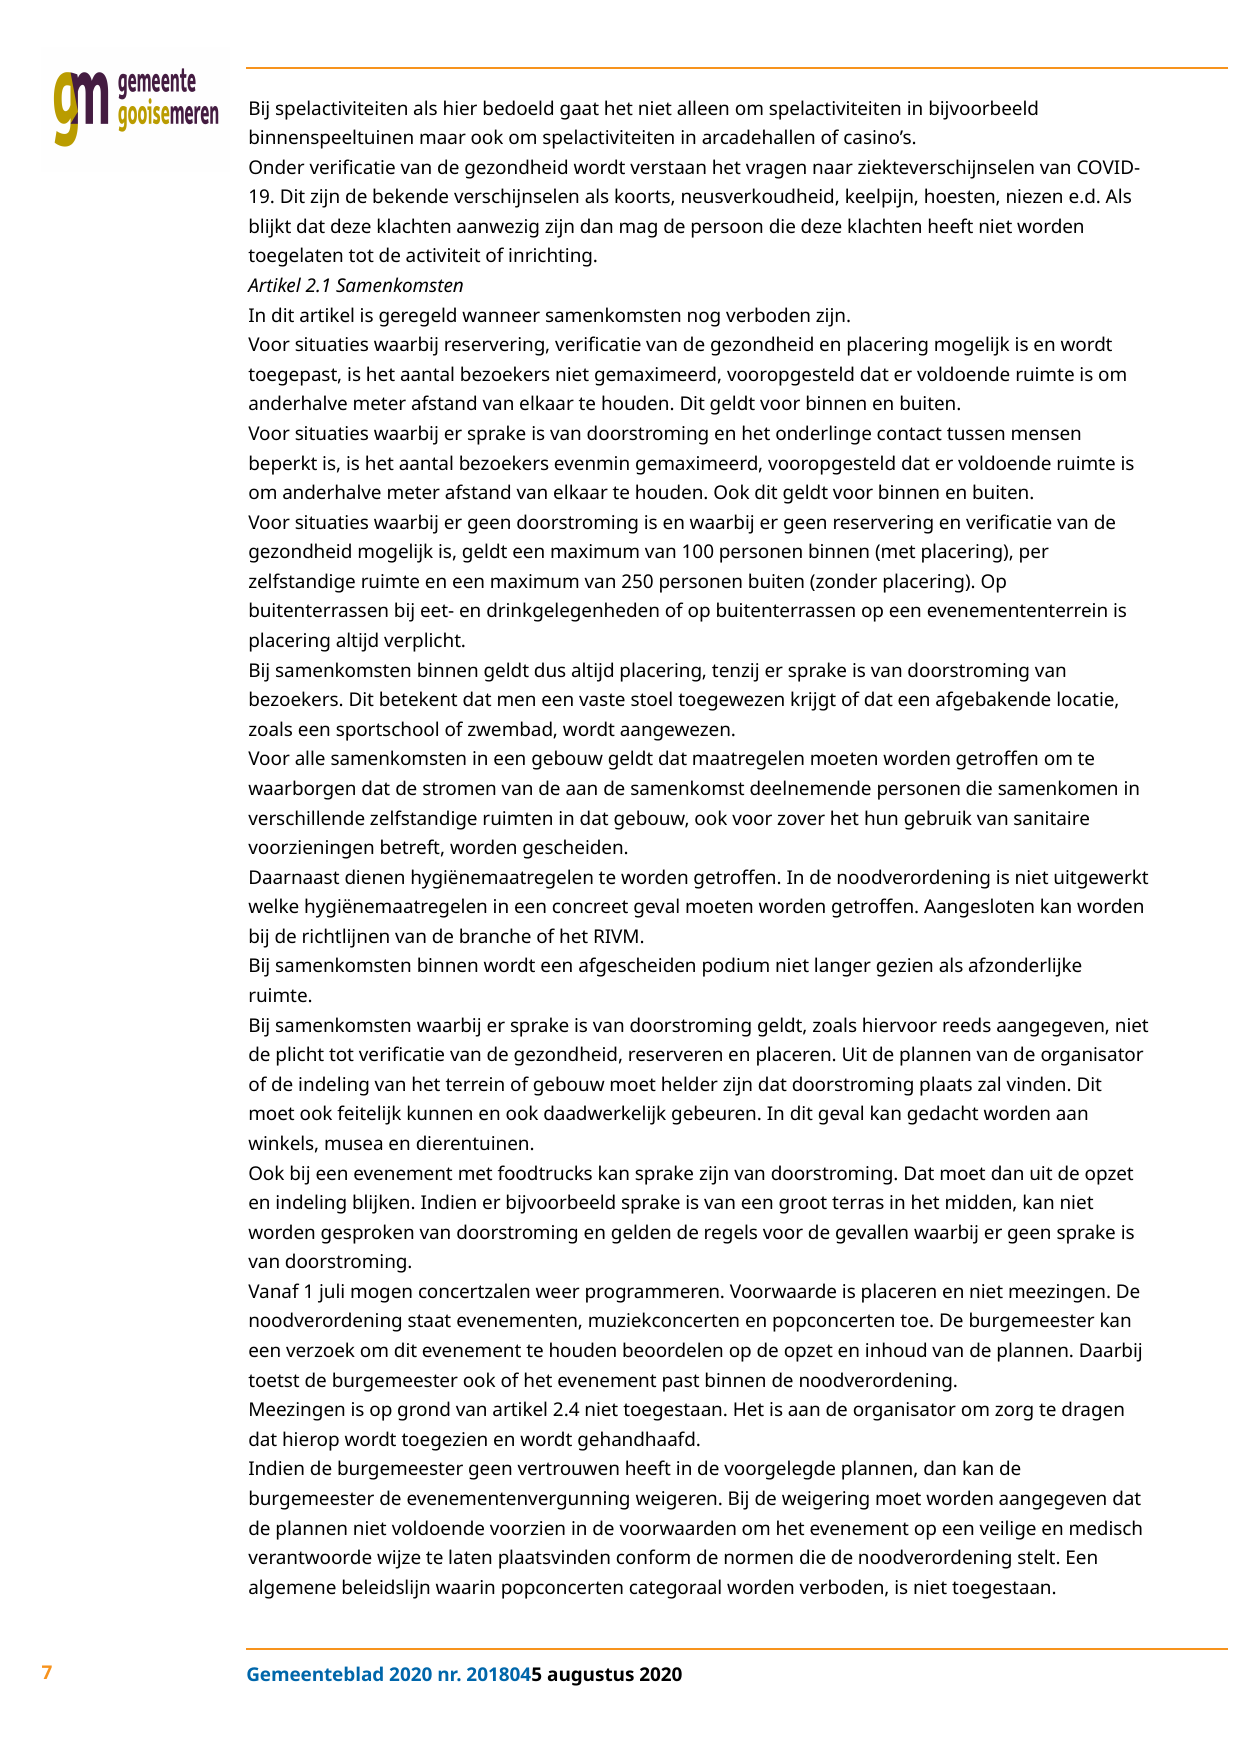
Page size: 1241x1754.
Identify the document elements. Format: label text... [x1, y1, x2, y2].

picture [41, 47, 231, 172]
text Artikel 2.1 Samenkomsten [248, 272, 1152, 298]
text Indien de burgemeester geen vertrouwen heeft in de voorgelegde plannen, dan kan de burgemeester de evenementenvergunning weigeren. Bij de weigering moet worden aangegeven dat de plannen niet voldoende voorzien in de voorwaarden om het evenement op een veilige en medisch verantwoorde wijze te laten plaatsvinden conform de normen die de noodverordening stelt. Een algemene beleidslijn waarin popconcerten categoraal worden verboden, is niet toegestaan. [248, 1456, 1152, 1600]
text Bij samenkomsten binnen wordt een afgescheiden podium niet langer gezien als afzonderlijke ruimte. [248, 953, 1152, 1008]
text In dit artikel is geregeld wanneer samenkomsten nog verboden zijn. [248, 302, 1152, 328]
text Bij samenkomsten binnen geldt dus altijd placering, tenzij er sprake is van doorstroming van bezoekers. Dit betekent dat men een vaste stoel toegewezen krijgt of dat een afgebakende locatie, zoals een sportschool of zwembad, wordt aangewezen. [248, 657, 1152, 742]
text Daarnaast dienen hygiënemaatregelen te worden getroffen. In de noodverordening is niet uitgewerkt welke hygiënemaatregelen in een concreet geval moeten worden getroffen. Aangesloten kan worden bij de richtlijnen van de branche of het RIVM. [248, 864, 1152, 949]
text Onder verificatie van de gezondheid wordt verstaan het vragen naar ziekteverschijnselen van COVID-19. Dit zijn de bekende verschijnselen als koorts, neusverkoudheid, keelpijn, hoesten, niezen e.d. Als blijkt dat deze klachten aanwezig zijn dan mag de persoon die deze klachten heeft niet worden toegelaten tot de activiteit of inrichting. [248, 154, 1152, 268]
text Bij samenkomsten waarbij er sprake is van doorstroming geldt, zoals hiervoor reeds aangegeven, niet de plicht tot verificatie van de gezondheid, reserveren en placeren. Uit de plannen van de organisator of de indeling van het terrein of gebouw moet helder zijn dat doorstroming plaats zal vinden. Dit moet ook feitelijk kunnen en ook daadwerkelijk gebeuren. In dit geval kan gedacht worden aan winkels, musea en dierentuinen. [248, 1012, 1152, 1156]
text Voor situaties waarbij er geen doorstroming is en waarbij er geen reservering en verificatie van de gezondheid mogelijk is, geldt een maximum van 100 personen binnen (met placering), per zelfstandige ruimte en een maximum van 250 personen buiten (zonder placering). Op buitenterrassen bij eet- en drinkgelegenheden of op buitenterrassen op een evenemententerrein is placering altijd verplicht. [248, 509, 1152, 653]
text Voor situaties waarbij reservering, verificatie van de gezondheid en placering mogelijk is en wordt toegepast, is het aantal bezoekers niet gemaximeerd, vooropgesteld dat er voldoende ruimte is om anderhalve meter afstand van elkaar te houden. Dit geldt voor binnen en buiten. [248, 331, 1152, 416]
text Vanaf 1 juli mogen concertzalen weer programmeren. Voorwaarde is placeren en niet meezingen. De noodverordening staat evenementen, muziekconcerten en popconcerten toe. De burgemeester kan een verzoek om dit evenement te houden beoordelen op de opzet en inhoud van de plannen. Daarbij toetst de burgemeester ook of het evenement past binnen de noodverordening. [248, 1278, 1152, 1393]
text Voor alle samenkomsten in een gebouw geldt dat maatregelen moeten worden getroffen om te waarborgen dat de stromen van de aan de samenkomst deelnemende personen die samenkomen in verschillende zelfstandige ruimten in dat gebouw, ook voor zover het hun gebruik van sanitaire voorzieningen betreft, worden gescheiden. [248, 746, 1152, 860]
text Voor situaties waarbij er sprake is van doorstroming en het onderlinge contact tussen mensen beperkt is, is het aantal bezoekers evenmin gemaximeerd, vooropgesteld dat er voldoende ruimte is om anderhalve meter afstand van elkaar te houden. Ook dit geldt voor binnen en buiten. [248, 420, 1152, 505]
text Ook bij een evenement met foodtrucks kan sprake zijn van doorstroming. Dat moet dan uit de opzet en indeling blijken. Indien er bijvoorbeeld sprake is van een groot terras in het midden, kan niet worden gesproken van doorstroming en gelden de regels voor de gevallen waarbij er geen sprake is van doorstroming. [248, 1160, 1152, 1274]
text Meezingen is op grond van artikel 2.4 niet toegestaan. Het is aan de organisator om zorg te dragen dat hierop wordt toegezien en wordt gehandhaafd. [248, 1396, 1152, 1452]
text Bij spelactiviteiten als hier bedoeld gaat het niet alleen om spelactiviteiten in bijvoorbeeld binnenspeeltuinen maar ook om spelactiviteiten in arcadehallen of casino’s. [248, 95, 1152, 150]
